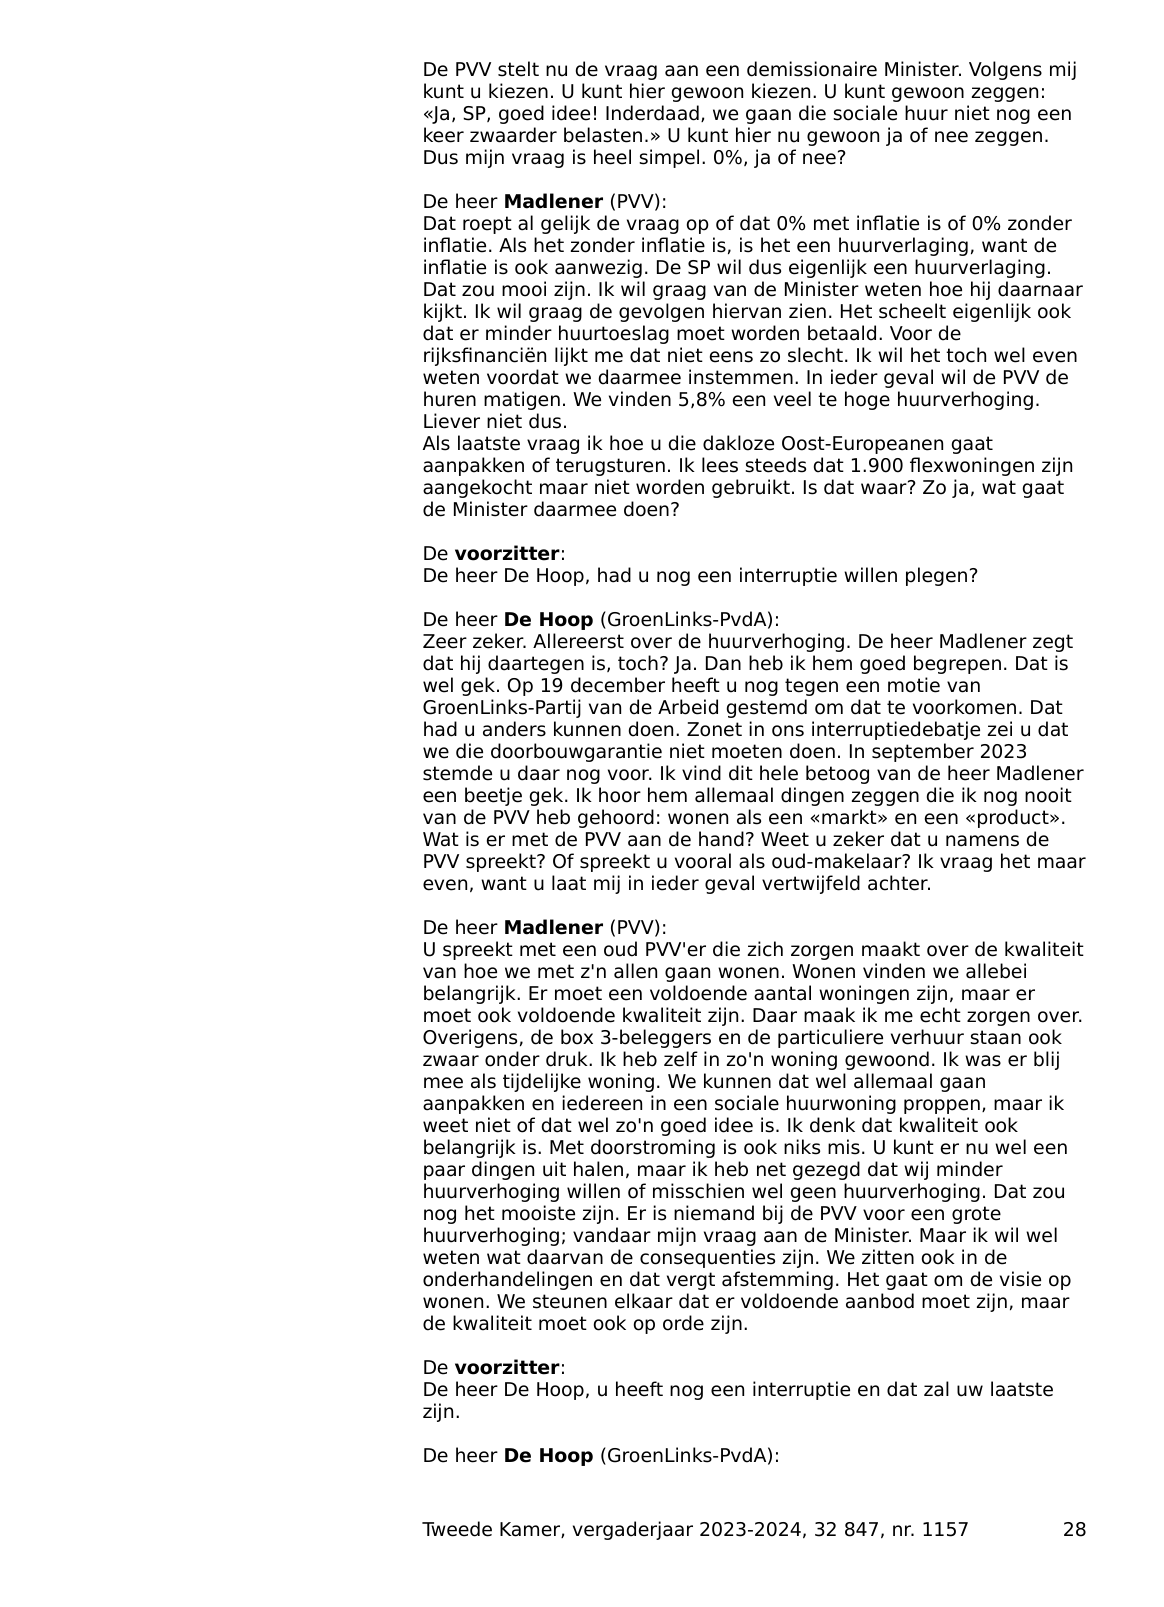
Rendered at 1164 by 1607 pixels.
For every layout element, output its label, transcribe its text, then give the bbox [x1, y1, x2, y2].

text U spreekt met een oud PVV'er die zich zorgen maakt over de kwaliteit van hoe we met z'n allen gaan wonen. Wonen vinden we allebei belangrijk. Er moet een voldoende aantal woningen zijn, maar er moet ook voldoende kwaliteit zijn. Daar maak ik me echt zorgen over. Overigens, de box 3-beleggers en de particuliere verhuur staan ook zwaar onder druk. Ik heb zelf in zo'n woning gewoond. Ik was er blij mee als tijdelijke woning. We kunnen dat wel allemaal gaan aanpakken en iedereen in een sociale huurwoning proppen, maar ik weet niet of dat wel zo'n goed idee is. Ik denk dat kwaliteit ook belangrijk is. Met doorstroming is ook niks mis. U kunt er nu wel een paar dingen uit halen, maar ik heb net gezegd dat wij minder huurverhoging willen of misschien wel geen huurverhoging. Dat zou nog het mooiste zijn. Er is niemand bij de PVV voor een grote huurverhoging; vandaar mijn vraag aan de Minister. Maar ik wil wel weten wat daarvan de consequenties zijn. We zitten ook in de onderhandelingen en dat vergt afstemming. Het gaat om de visie op wonen. We steunen elkaar dat er voldoende aanbod moet zijn, maar de kwaliteit moet ook op orde zijn. [422, 939, 1087, 1335]
text De heer De Hoop (GroenLinks-PvdA): [422, 609, 1087, 631]
text De heer De Hoop, had u nog een interruptie willen plegen? [422, 565, 1087, 587]
text Dat roept al gelijk de vraag op of dat 0% met inflatie is of 0% zonder inflatie. Als het zonder inflatie is, is het een huurverlaging, want de inflatie is ook aanwezig. De SP wil dus eigenlijk een huurverlaging. Dat zou mooi zijn. Ik wil graag van de Minister weten hoe hij daarnaar kijkt. Ik wil graag de gevolgen hiervan zien. Het scheelt eigenlijk ook dat er minder huurtoeslag moet worden betaald. Voor de rijksfinanciën lijkt me dat niet eens zo slecht. Ik wil het toch wel even weten voordat we daarmee instemmen. In ieder geval wil de PVV de huren matigen. We vinden 5,8% een veel te hoge huurverhoging. Liever niet dus. [422, 213, 1087, 433]
text De PVV stelt nu de vraag aan een demissionaire Minister. Volgens mij kunt u kiezen. U kunt hier gewoon kiezen. U kunt gewoon zeggen: «Ja, SP, goed idee! Inderdaad, we gaan die sociale huur niet nog een keer zwaarder belasten.» U kunt hier nu gewoon ja of nee zeggen. Dus mijn vraag is heel simpel. 0%, ja of nee? [422, 59, 1087, 169]
text De heer Madlener (PVV): [422, 917, 1087, 939]
text De heer De Hoop, u heeft nog een interruptie en dat zal uw laatste zijn. [422, 1379, 1087, 1423]
text De heer De Hoop (GroenLinks-PvdA): [422, 1445, 1087, 1467]
text Als laatste vraag ik hoe u die dakloze Oost-Europeanen gaat aanpakken of terugsturen. Ik lees steeds dat 1.900 flexwoningen zijn aangekocht maar niet worden gebruikt. Is dat waar? Zo ja, wat gaat de Minister daarmee doen? [422, 433, 1087, 521]
text De heer Madlener (PVV): [422, 191, 1087, 213]
text De voorzitter: [422, 543, 1087, 565]
text De voorzitter: [422, 1357, 1087, 1379]
text Zeer zeker. Allereerst over de huurverhoging. De heer Madlener zegt dat hij daartegen is, toch? Ja. Dan heb ik hem goed begrepen. Dat is wel gek. Op 19 december heeft u nog tegen een motie van GroenLinks-Partij van de Arbeid gestemd om dat te voorkomen. Dat had u anders kunnen doen. Zonet in ons interruptiedebatje zei u dat we die doorbouwgarantie niet moeten doen. In september 2023 stemde u daar nog voor. Ik vind dit hele betoog van de heer Madlener een beetje gek. Ik hoor hem allemaal dingen zeggen die ik nog nooit van de PVV heb gehoord: wonen als een «markt» en een «product». Wat is er met de PVV aan de hand? Weet u zeker dat u namens de PVV spreekt? Of spreekt u vooral als oud-makelaar? Ik vraag het maar even, want u laat mij in ieder geval vertwijfeld achter. [422, 631, 1087, 895]
